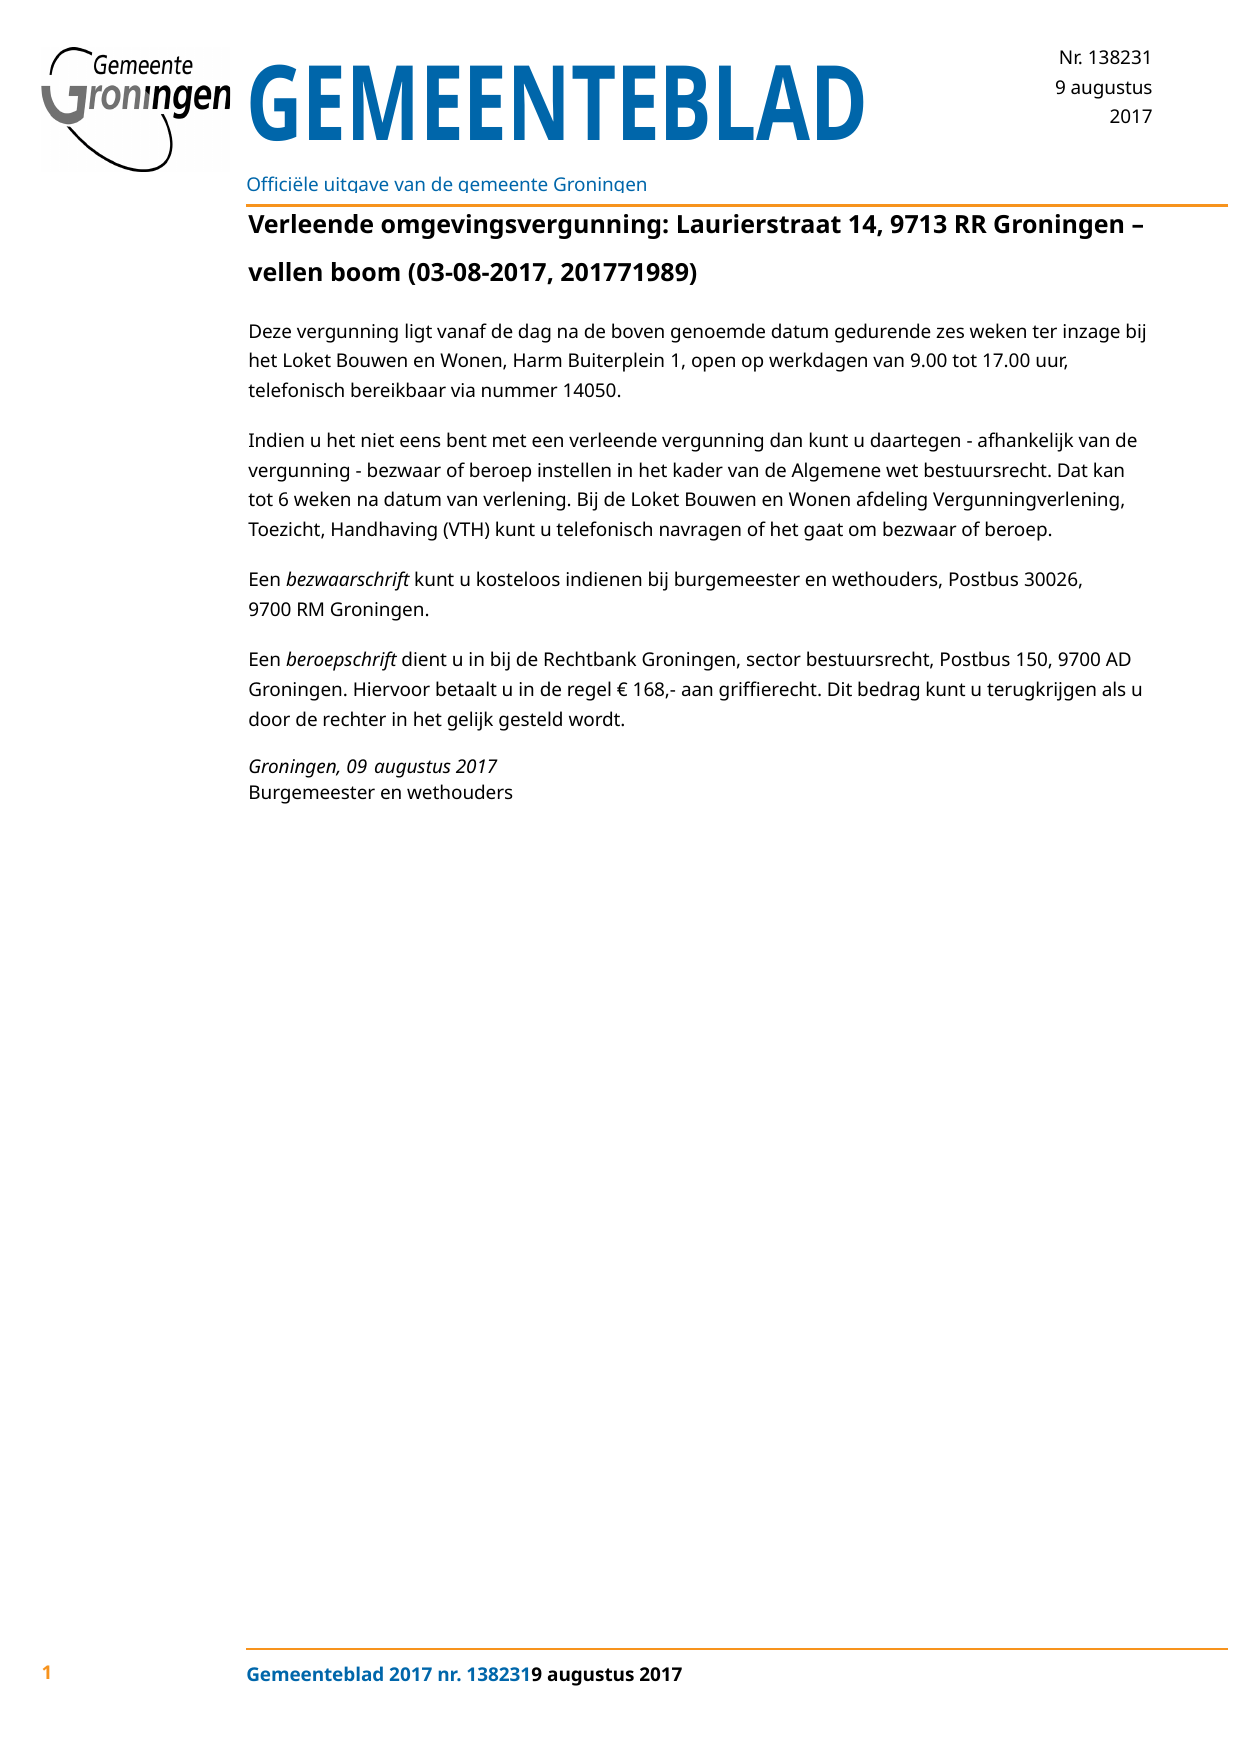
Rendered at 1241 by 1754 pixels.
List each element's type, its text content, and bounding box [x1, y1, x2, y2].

text Deze vergunning ligt vanaf de dag na de boven genoemde datum gedurende zes weken ter inzage bij het Loket Bouwen en Wonen, Harm Buiterplein 1, open op werkdagen van 9.00 tot 17.00 uur, telefonisch bereikbaar via nummer 14050. [248, 318, 1152, 403]
text Verleende omgevingsvergunning: Laurierstraat 14, 9713 RR Groningen – vellen boom (03-08-2017, 201771989) [248, 207, 1152, 288]
text Een beroepschrift dient u in bij de Rechtbank Groningen, sector bestuursrecht, Postbus 150, 9700 AD Groningen. Hiervoor betaalt u in de regel € 168,- aan griffierecht. Dit bedrag kunt u terugkrijgen als u door de rechter in het gelijk gesteld wordt. [248, 647, 1152, 732]
picture [41, 47, 231, 172]
text Een bezwaarschrift kunt u kosteloos indienen bij burgemeester en wethouders, Postbus 30026, 9700 RM Groningen. [248, 567, 1152, 622]
text Groningen, 09 augustus 2017 [248, 754, 1152, 779]
text Indien u het niet eens bent met een verleende vergunning dan kunt u daartegen - afhankelijk van de vergunning - bezwaar of beroep instellen in het kader van de Algemene wet bestuursrecht. Dat kan tot 6 weken na datum van verlening. Bij de Loket Bouwen en Wonen afdeling Vergunningverlening, Toezicht, Handhaving (VTH) kunt u telefonisch navragen of het gaat om bezwaar of beroep. [248, 427, 1152, 542]
text Burgemeester en wethouders [248, 779, 1152, 805]
